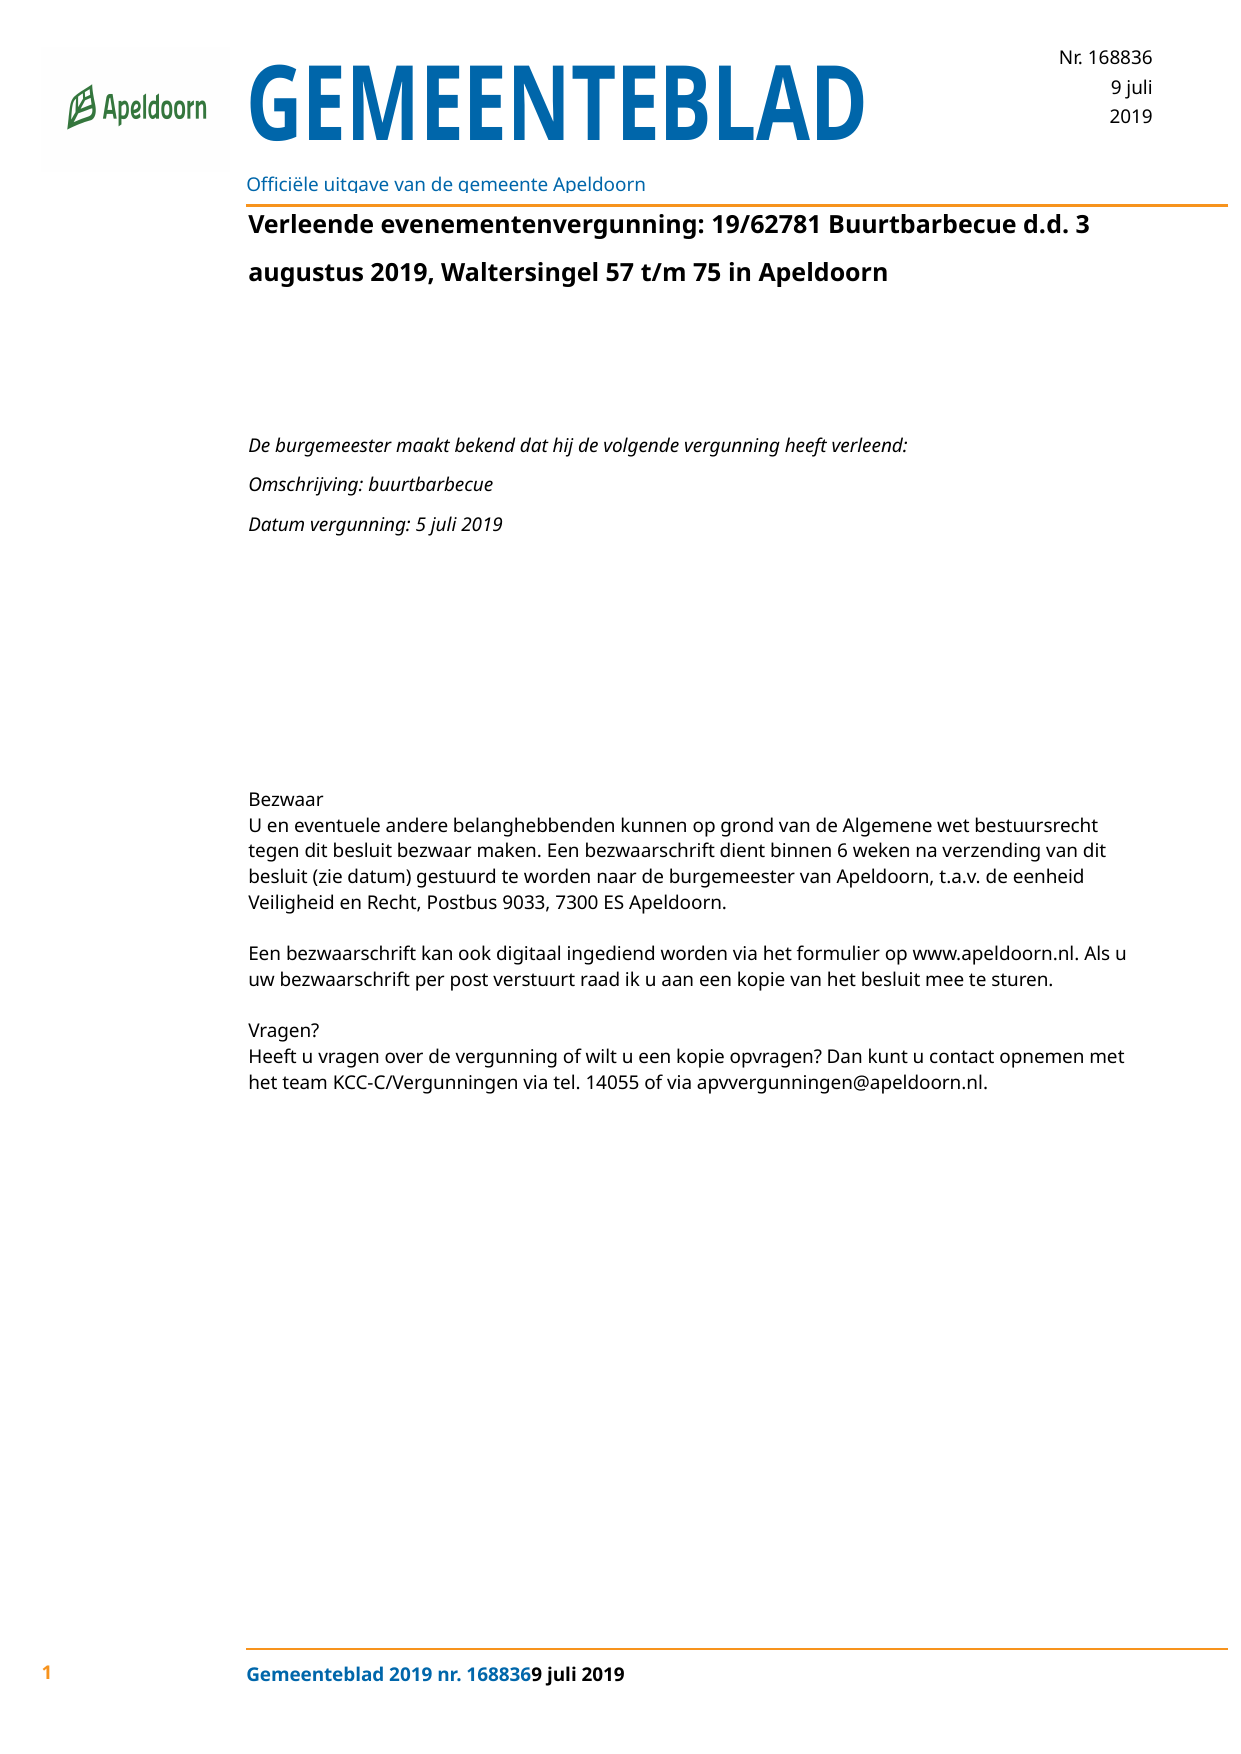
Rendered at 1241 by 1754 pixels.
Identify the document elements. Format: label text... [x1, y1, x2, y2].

text U en eventuele andere belanghebbenden kunnen op grond van de Algemene wet bestuursrecht tegen dit besluit bezwaar maken. Een bezwaarschrift dient binnen 6 weken na verzending van dit besluit (zie datum) gestuurd te worden naar de burgemeester van Apeldoorn, t.a.v. de eenheid Veiligheid en Recht, Postbus 9033, 7300 ES Apeldoorn. [248, 812, 1152, 915]
text Een bezwaarschrift kan ook digitaal ingediend worden via het formulier op www.apeldoorn.nl. Als u uw bezwaarschrift per post verstuurt raad ik u aan een kopie van het besluit mee te sturen. [248, 940, 1152, 992]
text Bezwaar [248, 786, 1152, 812]
text Heeft u vragen over de vergunning of wilt u een kopie opvragen? Dan kunt u contact opnemen met het team KCC-C/Vergunningen via tel. 14055 of via apvvergunningen@apeldoorn.nl. [248, 1043, 1152, 1095]
text Omschrijving: buurtbarbecue [248, 472, 1152, 497]
text Vragen? [248, 1018, 1152, 1043]
text De burgemeester maakt bekend dat hij de volgende vergunning heeft verleend: [248, 432, 1152, 458]
picture [41, 47, 231, 172]
text Verleende evenementenvergunning: 19/62781 Buurtbarbecue d.d. 3 augustus 2019, Waltersingel 57 t/m 75 in Apeldoorn [248, 207, 1152, 288]
text Datum vergunning: 5 juli 2019 [248, 511, 1152, 537]
